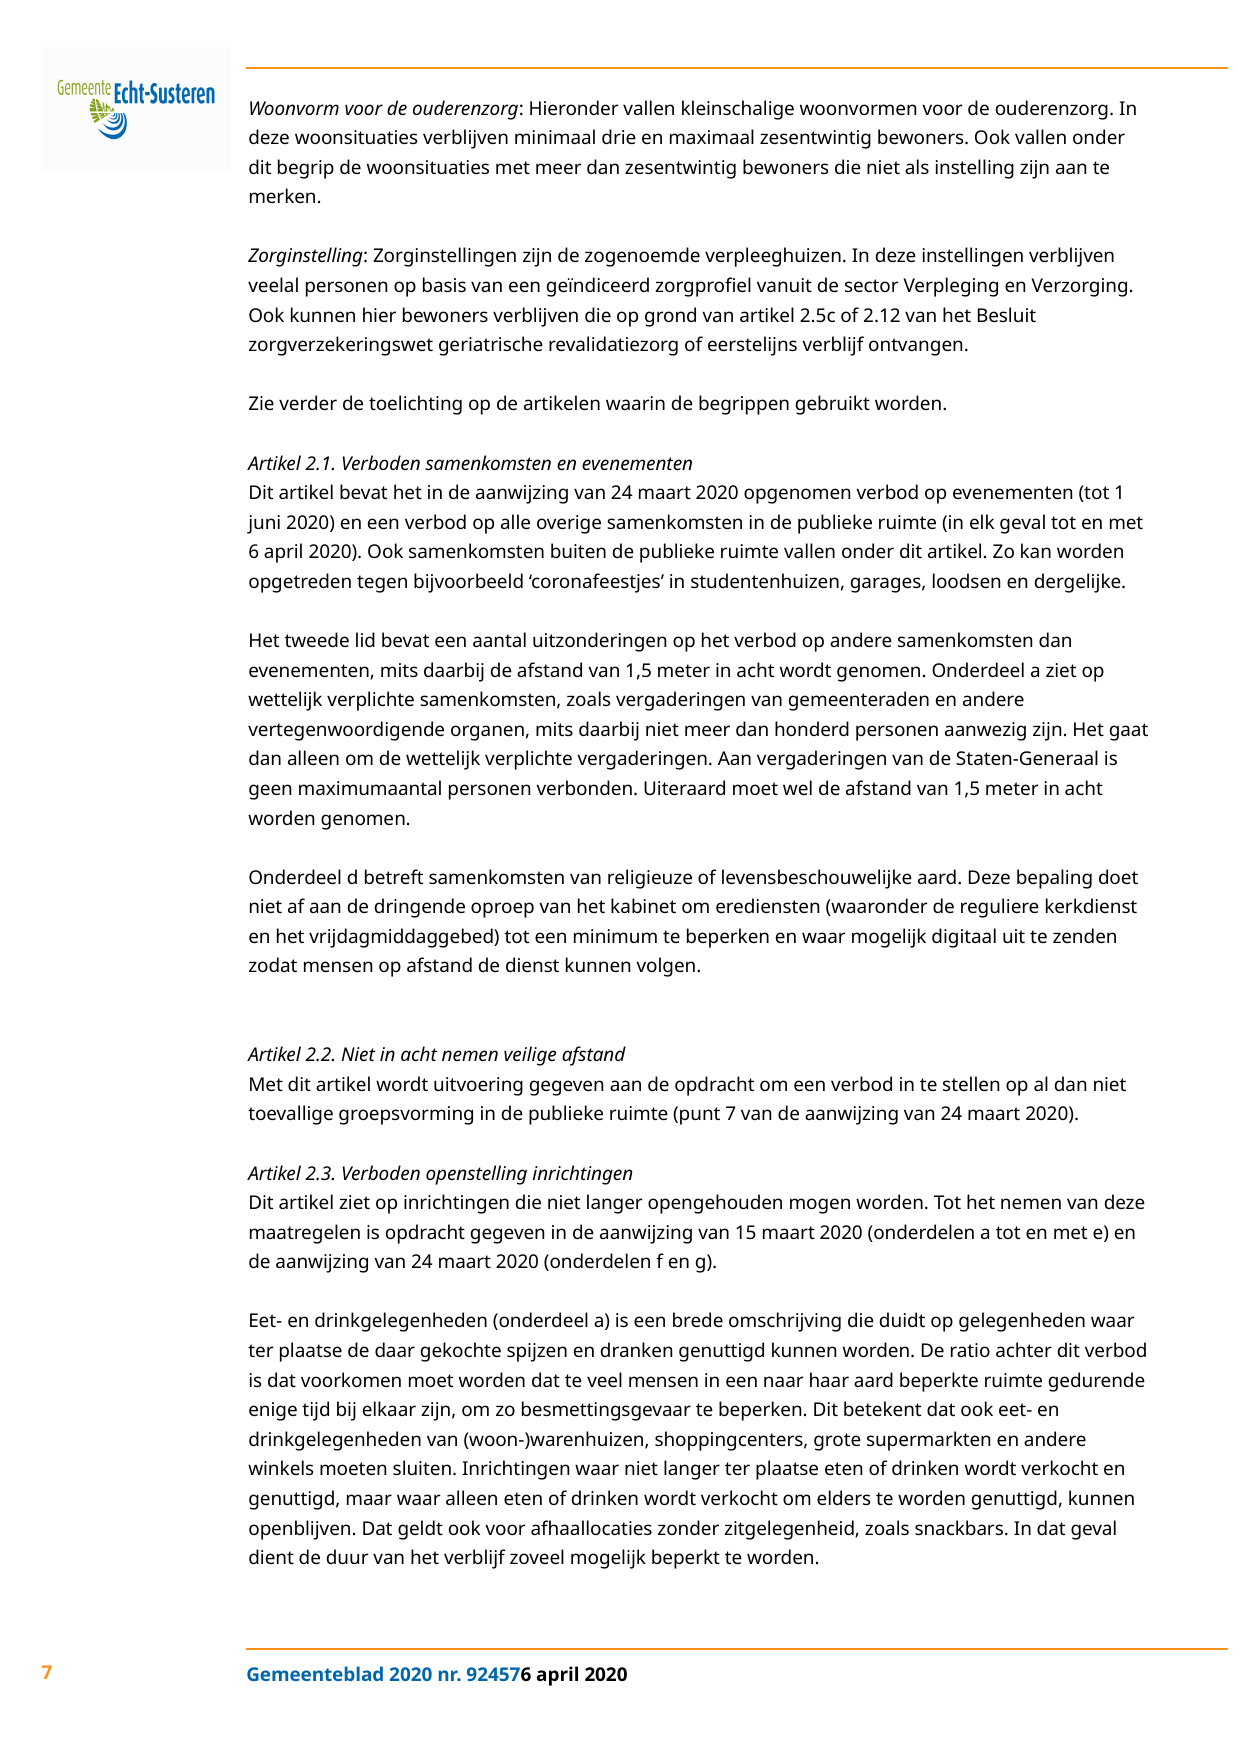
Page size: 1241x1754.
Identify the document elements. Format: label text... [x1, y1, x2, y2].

text Artikel 2.2. Niet in acht nemen veilige afstand [248, 1041, 1152, 1067]
text Artikel 2.3. Verboden openstelling inrichtingen [248, 1160, 1152, 1186]
text Het tweede lid bevat een aantal uitzonderingen op het verbod op andere samenkomsten dan evenementen, mits daarbij de afstand van 1,5 meter in acht wordt genomen. Onderdeel a ziet op wettelijk verplichte samenkomsten, zoals vergaderingen van gemeenteraden en andere vertegenwoordigende organen, mits daarbij niet meer dan honderd personen aanwezig zijn. Het gaat dan alleen om de wettelijk verplichte vergaderingen. Aan vergaderingen van de Staten-Generaal is geen maximumaantal personen verbonden. Uiteraard moet wel de afstand van 1,5 meter in acht worden genomen. [248, 627, 1152, 831]
text Woonvorm voor de ouderenzorg: Hieronder vallen kleinschalige woonvormen voor de ouderenzorg. In deze woonsituaties verblijven minimaal drie en maximaal zesentwintig bewoners. Ook vallen onder dit begrip de woonsituaties met meer dan zesentwintig bewoners die niet als instelling zijn aan te merken. [248, 95, 1152, 209]
text Eet- en drinkgelegenheden (onderdeel a) is een brede omschrijving die duidt op gelegenheden waar ter plaatse de daar gekochte spijzen en dranken genuttigd kunnen worden. De ratio achter dit verbod is dat voorkomen moet worden dat te veel mensen in een naar haar aard beperkte ruimte gedurende enige tijd bij elkaar zijn, om zo besmettingsgevaar te beperken. Dit betekent dat ook eet- en drinkgelegenheden van (woon-)warenhuizen, shoppingcenters, grote supermarkten en andere winkels moeten sluiten. Inrichtingen waar niet langer ter plaatse eten of drinken wordt verkocht en genuttigd, maar waar alleen eten of drinken wordt verkocht om elders te worden genuttigd, kunnen openblijven. Dat geldt ook voor afhaallocaties zonder zitgelegenheid, zoals snackbars. In dat geval dient de duur van het verblijf zoveel mogelijk beperkt te worden. [248, 1308, 1152, 1570]
text Dit artikel ziet op inrichtingen die niet langer opengehouden mogen worden. Tot het nemen van deze maatregelen is opdracht gegeven in de aanwijzing van 15 maart 2020 (onderdelen a tot en met e) en de aanwijzing van 24 maart 2020 (onderdelen f en g). [248, 1189, 1152, 1274]
text Dit artikel bevat het in de aanwijzing van 24 maart 2020 opgenomen verbod op evenementen (tot 1 juni 2020) en een verbod op alle overige samenkomsten in de publieke ruimte (in elk geval tot en met 6 april 2020). Ook samenkomsten buiten de publieke ruimte vallen onder dit artikel. Zo kan worden opgetreden tegen bijvoorbeeld ‘coronafeestjes’ in studentenhuizen, garages, loodsen en dergelijke. [248, 479, 1152, 594]
text Onderdeel d betreft samenkomsten van religieuze of levensbeschouwelijke aard. Deze bepaling doet niet af aan de dringende oproep van het kabinet om erediensten (waaronder de reguliere kerkdienst en het vrijdagmiddaggebed) tot een minimum te beperken en waar mogelijk digitaal uit te zenden zodat mensen op afstand de dienst kunnen volgen. [248, 864, 1152, 978]
text Met dit artikel wordt uitvoering gegeven aan de opdracht om een verbod in te stellen op al dan niet toevallige groepsvorming in de publieke ruimte (punt 7 van de aanwijzing van 24 maart 2020). [248, 1071, 1152, 1126]
text Zie verder de toelichting op de artikelen waarin de begrippen gebruikt worden. [248, 391, 1152, 416]
picture [41, 47, 231, 172]
text Artikel 2.1. Verboden samenkomsten en evenementen [248, 450, 1152, 476]
text Zorginstelling: Zorginstellingen zijn de zogenoemde verpleeghuizen. In deze instellingen verblijven veelal personen op basis van een geïndiceerd zorgprofiel vanuit de sector Verpleging en Verzorging. Ook kunnen hier bewoners verblijven die op grond van artikel 2.5c of 2.12 van het Besluit zorgverzekeringswet geriatrische revalidatiezorg of eerstelijns verblijf ontvangen. [248, 243, 1152, 357]
